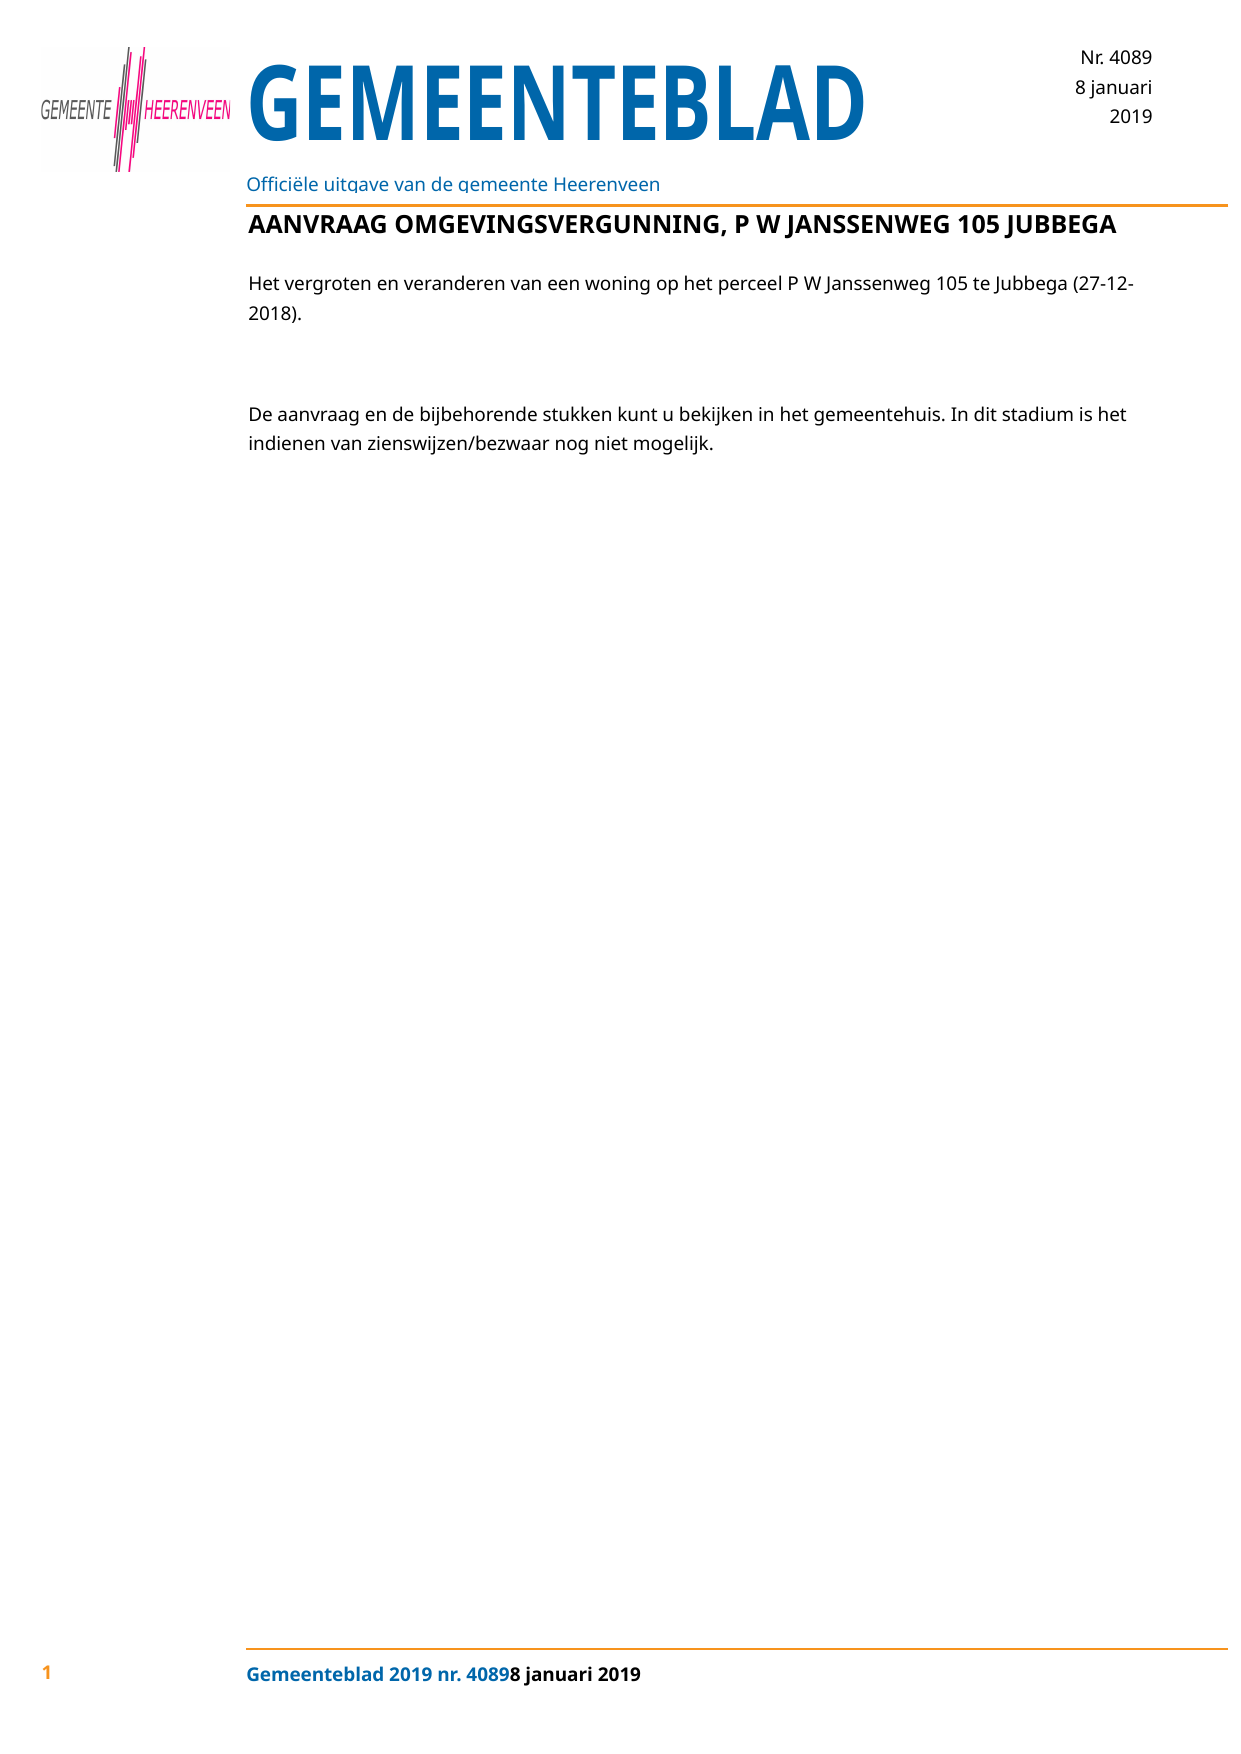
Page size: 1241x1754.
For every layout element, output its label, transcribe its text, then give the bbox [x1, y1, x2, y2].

text De aanvraag en de bijbehorende stukken kunt u bekijken in het gemeentehuis. In dit stadium is het indienen van zienswijzen/bezwaar nog niet mogelijk. [248, 401, 1152, 456]
text AANVRAAG OMGEVINGSVERGUNNING, P W JANSSENWEG 105 JUBBEGA [248, 207, 1152, 241]
text Het vergroten en veranderen van een woning op het perceel P W Janssenweg 105 te Jubbega (27-12-2018). [248, 270, 1152, 326]
picture [41, 47, 231, 172]
